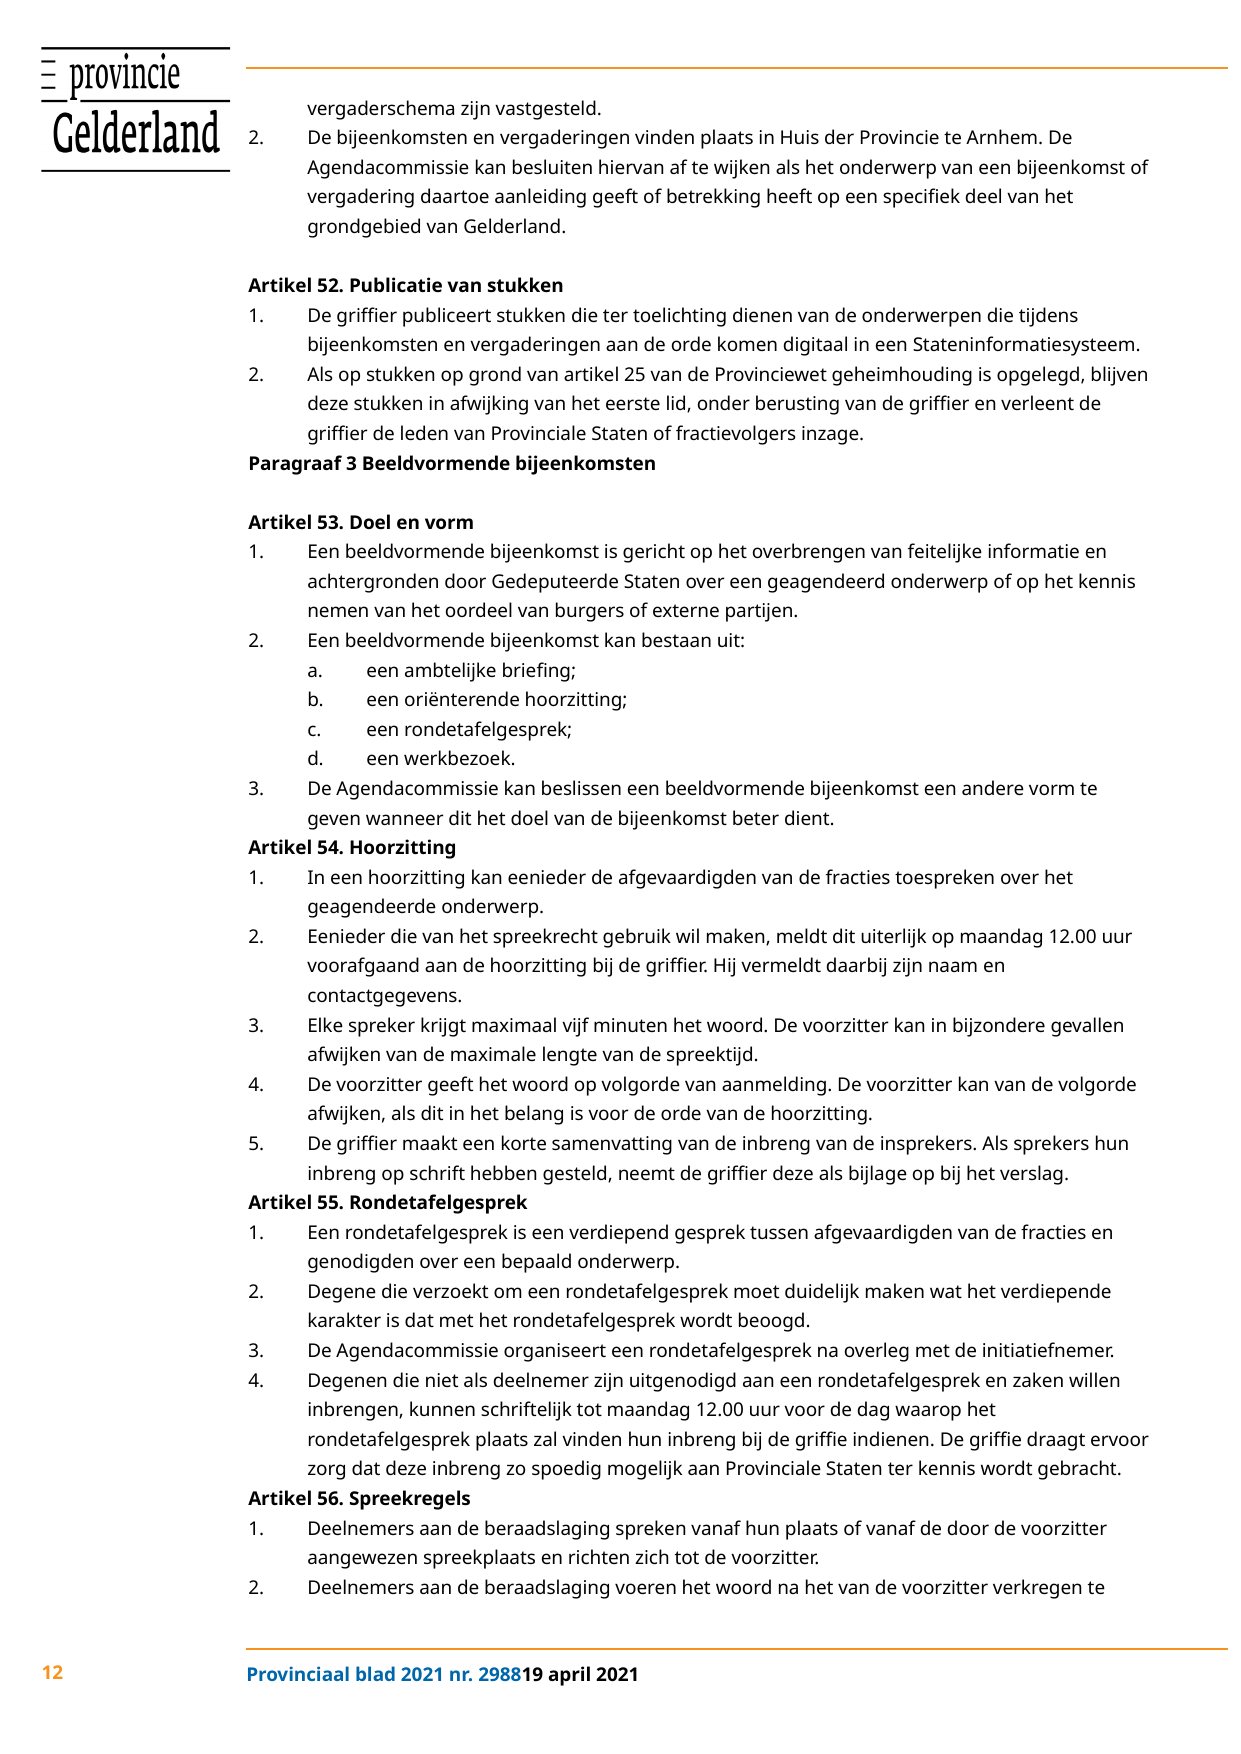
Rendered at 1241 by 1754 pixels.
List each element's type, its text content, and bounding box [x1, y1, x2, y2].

text Paragraaf 3 Beeldvormende bijeenkomsten [248, 450, 1152, 476]
list Eenieder die van het spreekrecht gebruik wil maken, meldt dit uiterlijk op maandag 12.00 uur voorafgaand aan de hoorzitting bij de griffier. Hij vermeldt daarbij zijn naam en contactgegevens. [248, 923, 1152, 1008]
list Elke spreker krijgt maximaal vijf minuten het woord. De voorzitter kan in bijzondere gevallen afwijken van de maximale lengte van de spreektijd. [248, 1012, 1152, 1067]
list vergaderschema zijn vastgesteld. [248, 95, 1152, 121]
list Degene die verzoekt om een rondetafelgesprek moet duidelijk maken wat het verdiepende karakter is dat met het rondetafelgesprek wordt beoogd. [248, 1278, 1152, 1333]
list Als op stukken op grond van artikel 25 van de Provinciewet geheimhouding is opgelegd, blijven deze stukken in afwijking van het eerste lid, onder berusting van de griffier en verleent de griffier de leden van Provinciale Staten of fractievolgers inzage. [248, 361, 1152, 446]
list De griffier maakt een korte samenvatting van de inbreng van de insprekers. Als sprekers hun inbreng op schrift hebben gesteld, neemt de griffier deze als bijlage op bij het verslag. [248, 1130, 1152, 1186]
list Een beeldvormende bijeenkomst kan bestaan uit: [248, 627, 1152, 653]
list De bijeenkomsten en vergaderingen vinden plaats in Huis der Provincie te Arnhem. De Agendacommissie kan besluiten hiervan af te wijken als het onderwerp van een bijeenkomst of vergadering daartoe aanleiding geeft of betrekking heeft op een specifiek deel van het grondgebied van Gelderland. [248, 124, 1152, 239]
list De voorzitter geeft het woord op volgorde van aanmelding. De voorzitter kan van de volgorde afwijken, als dit in het belang is voor de orde van de hoorzitting. [248, 1071, 1152, 1126]
text Artikel 53. Doel en vorm [248, 509, 1152, 535]
list Een beeldvormende bijeenkomst is gericht op het overbrengen van feitelijke informatie en achtergronden door Gedeputeerde Staten over een geagendeerd onderwerp of op het kennis nemen van het oordeel van burgers of externe partijen. [248, 538, 1152, 623]
list een oriënterende hoorzitting; [307, 686, 1152, 712]
text Artikel 55. Rondetafelgesprek [248, 1189, 1152, 1215]
list Degenen die niet als deelnemer zijn uitgenodigd aan een rondetafelgesprek en zaken willen inbrengen, kunnen schriftelijk tot maandag 12.00 uur voor de dag waarop het rondetafelgesprek plaats zal vinden hun inbreng bij de griffie indienen. De griffie draagt ervoor zorg dat deze inbreng zo spoedig mogelijk aan Provinciale Staten ter kennis wordt gebracht. [248, 1367, 1152, 1481]
text Artikel 52. Publicatie van stukken [248, 272, 1152, 298]
list De Agendacommissie kan beslissen een beeldvormende bijeenkomst een andere vorm te geven wanneer dit het doel van de bijeenkomst beter dient. [248, 775, 1152, 831]
picture [41, 47, 231, 172]
text Artikel 54. Hoorzitting [248, 834, 1152, 860]
text Artikel 56. Spreekregels [248, 1485, 1152, 1511]
list een werkbezoek. [307, 746, 1152, 771]
list De griffier publiceert stukken die ter toelichting dienen van de onderwerpen die tijdens bijeenkomsten en vergaderingen aan de orde komen digitaal in een Stateninformatiesysteem. [248, 302, 1152, 357]
list Een rondetafelgesprek is een verdiepend gesprek tussen afgevaardigden van de fracties en genodigden over een bepaald onderwerp. [248, 1219, 1152, 1274]
list In een hoorzitting kan eenieder de afgevaardigden van de fracties toespreken over het geagendeerde onderwerp. [248, 864, 1152, 919]
list Deelnemers aan de beraadslaging spreken vanaf hun plaats of vanaf de door de voorzitter aangewezen spreekplaats en richten zich tot de voorzitter. [248, 1515, 1152, 1570]
list een rondetafelgesprek; [307, 716, 1152, 742]
list Deelnemers aan de beraadslaging voeren het woord na het van de voorzitter verkregen te [248, 1574, 1152, 1600]
list De Agendacommissie organiseert een rondetafelgesprek na overleg met de initiatiefnemer. [248, 1337, 1152, 1363]
list een ambtelijke briefing; [307, 657, 1152, 683]
